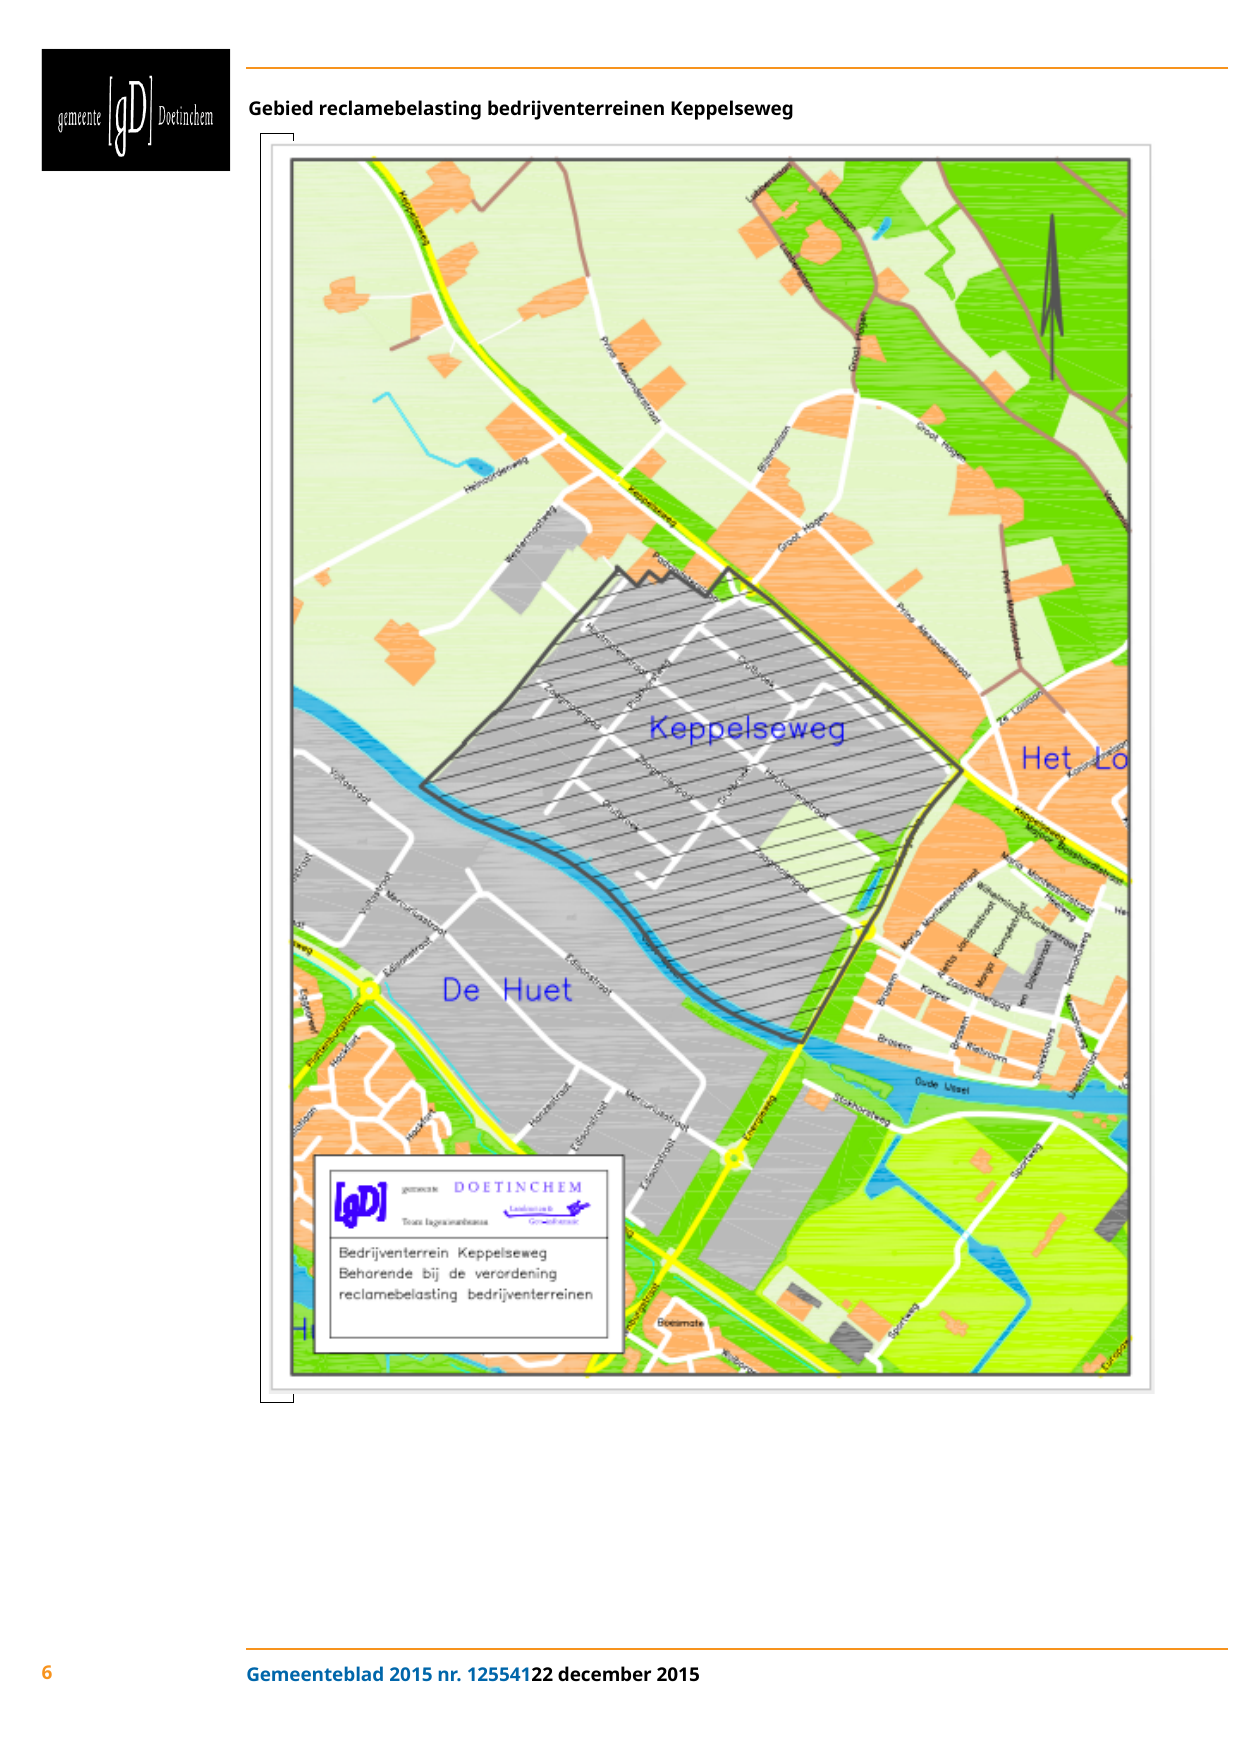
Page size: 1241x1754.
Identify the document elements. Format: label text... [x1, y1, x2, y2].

picture [41, 47, 231, 172]
picture [268, 141, 1155, 1394]
text Gebied reclamebelasting bedrijventerreinen Keppelseweg [248, 95, 1152, 121]
